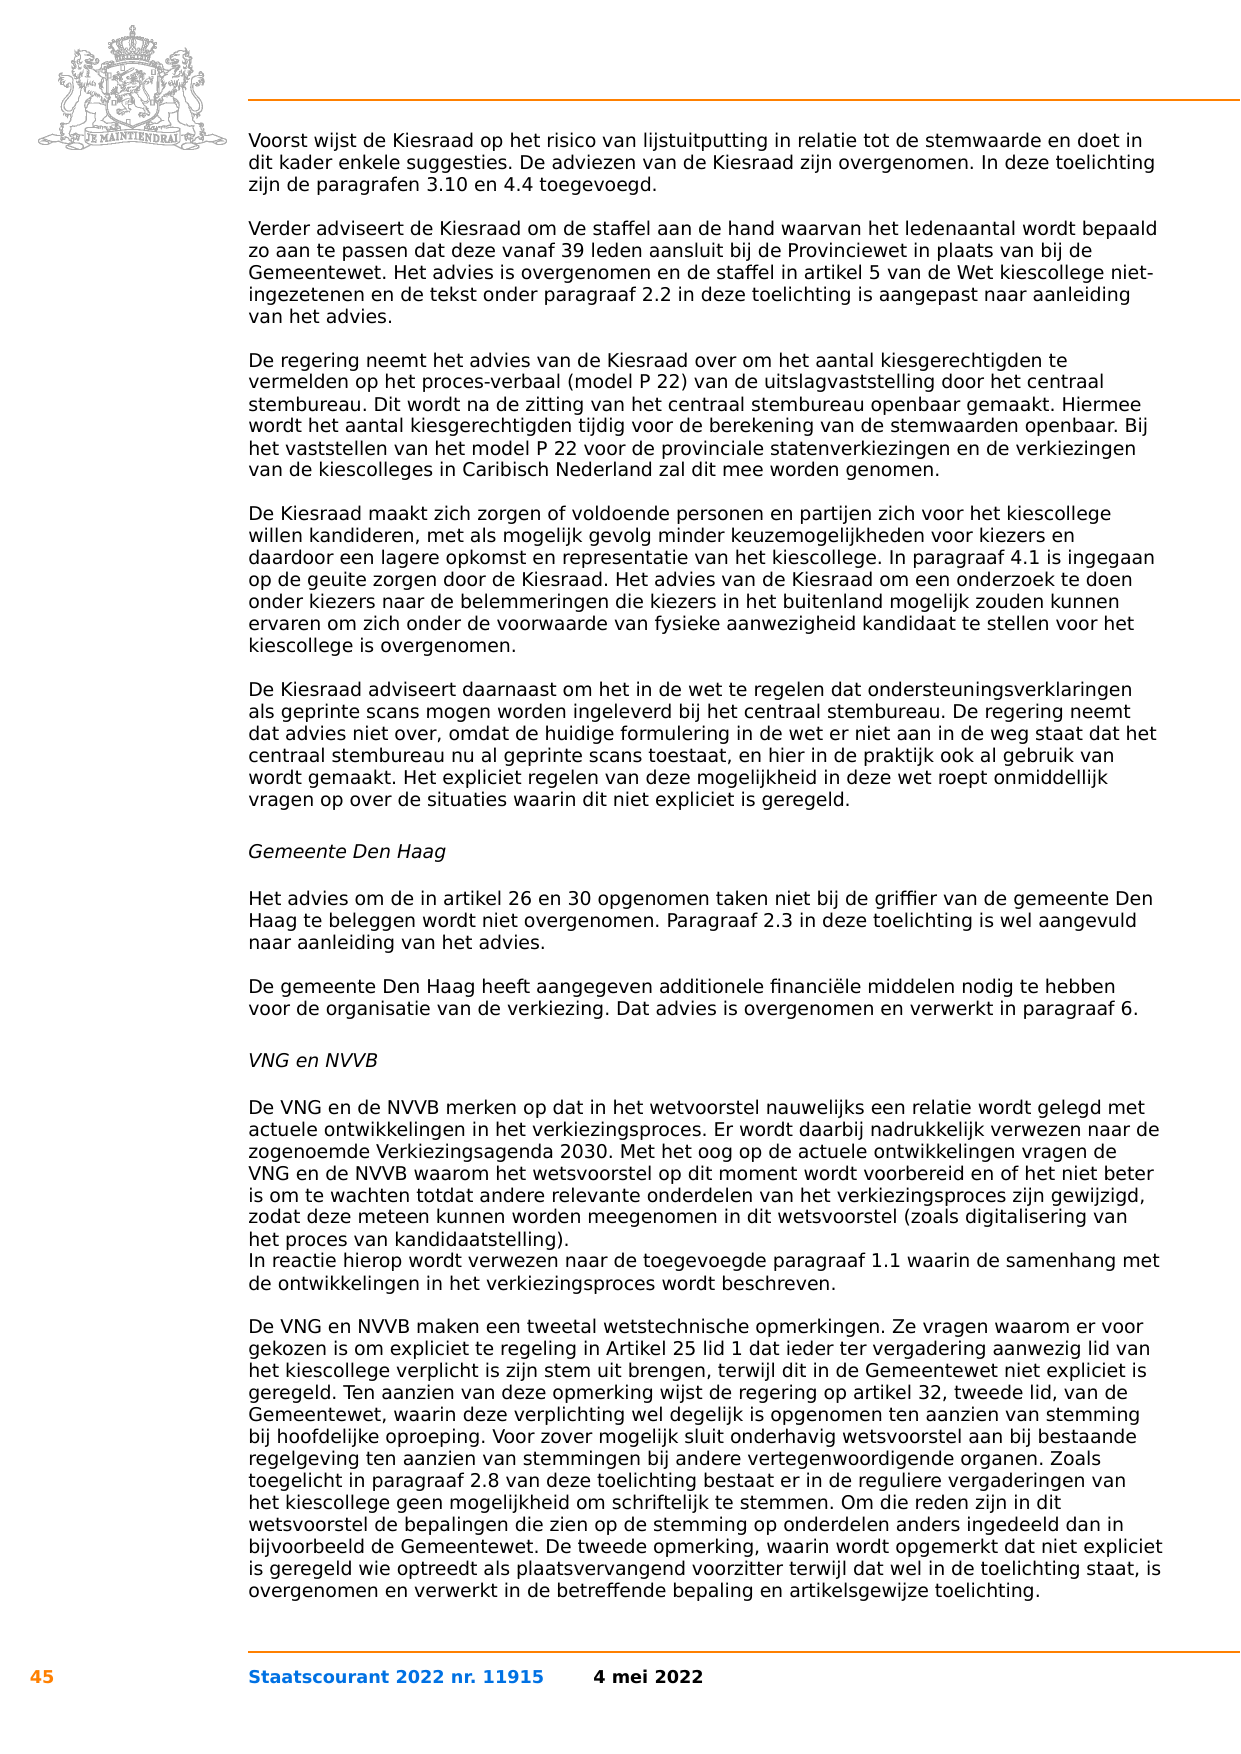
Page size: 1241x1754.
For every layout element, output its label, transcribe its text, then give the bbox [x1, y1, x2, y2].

text De regering neemt het advies van de Kiesraad over om het aantal kiesgerechtigden te vermelden op het proces-verbaal (model P 22) van de uitslagvaststelling door het centraal stembureau. Dit wordt na de zitting van het centraal stembureau openbaar gemaakt. Hiermee wordt het aantal kiesgerechtigden tijdig voor de berekening van de stemwaarden openbaar. Bij het vaststellen van het model P 22 voor de provinciale statenverkiezingen en de verkiezingen van de kiescolleges in Caribisch Nederland zal dit mee worden genomen. [248, 349, 1163, 481]
text De gemeente Den Haag heeft aangegeven additionele financiële middelen nodig te hebben voor de organisatie van de verkiezing. Dat advies is overgenomen en verwerkt in paragraaf 6. [248, 976, 1163, 1019]
subtitle Gemeente Den Haag [248, 841, 1163, 863]
text De Kiesraad adviseert daarnaast om het in de wet te regelen dat ondersteuningsverklaringen als geprinte scans mogen worden ingeleverd bij het centraal stembureau. De regering neemt dat advies niet over, omdat de huidige formulering in de wet er niet aan in de weg staat dat het centraal stembureau nu al geprinte scans toestaat, en hier in de praktijk ook al gebruik van wordt gemaakt. Het expliciet regelen van deze mogelijkheid in deze wet roept onmiddellijk vragen op over de situaties waarin dit niet expliciet is geregeld. [248, 679, 1163, 811]
picture [38, 25, 227, 150]
text De VNG en de NVVB merken op dat in het wetvoorstel nauwelijks een relatie wordt gelegd met actuele ontwikkelingen in het verkiezingsproces. Er wordt daarbij nadrukkelijk verwezen naar de zogenoemde Verkiezingsagenda 2030. Met het oog op de actuele ontwikkelingen vragen de VNG en de NVVB waarom het wetsvoorstel op dit moment wordt voorbereid en of het niet beter is om te wachten totdat andere relevante onderdelen van het verkiezingsproces zijn gewijzigd, zodat deze meteen kunnen worden meegenomen in dit wetsvoorstel (zoals digitalisering van het proces van kandidaatstelling). [248, 1097, 1163, 1250]
text In reactie hierop wordt verwezen naar de toegevoegde paragraaf 1.1 waarin de samenhang met de ontwikkelingen in het verkiezingsproces wordt beschreven. [248, 1250, 1163, 1294]
text Verder adviseert de Kiesraad om de staffel aan de hand waarvan het ledenaantal wordt bepaald zo aan te passen dat deze vanaf 39 leden aansluit bij de Provinciewet in plaats van bij de Gemeentewet. Het advies is overgenomen en de staffel in artikel 5 van de Wet kiescollege niet-ingezetenen en de tekst onder paragraaf 2.2 in deze toelichting is aangepast naar aanleiding van het advies. [248, 218, 1163, 328]
text Het advies om de in artikel 26 en 30 opgenomen taken niet bij de griffier van de gemeente Den Haag te beleggen wordt niet overgenomen. Paragraaf 2.3 in deze toelichting is wel aangevuld naar aanleiding van het advies. [248, 888, 1163, 954]
text De Kiesraad maakt zich zorgen of voldoende personen en partijen zich voor het kiescollege willen kandideren, met als mogelijk gevolg minder keuzemogelijkheden voor kiezers en daardoor een lagere opkomst en representatie van het kiescollege. In paragraaf 4.1 is ingegaan op de geuite zorgen door de Kiesraad. Het advies van de Kiesraad om een onderzoek te doen onder kiezers naar de belemmeringen die kiezers in het buitenland mogelijk zouden kunnen ervaren om zich onder de voorwaarde van fysieke aanwezigheid kandidaat te stellen voor het kiescollege is overgenomen. [248, 503, 1163, 657]
subtitle VNG en NVVB [248, 1049, 1163, 1072]
text De VNG en NVVB maken een tweetal wetstechnische opmerkingen. Ze vragen waarom er voor gekozen is om expliciet te regeling in Artikel 25 lid 1 dat ieder ter vergadering aanwezig lid van het kiescollege verplicht is zijn stem uit brengen, terwijl dit in de Gemeentewet niet expliciet is geregeld. Ten aanzien van deze opmerking wijst de regering op artikel 32, tweede lid, van de Gemeentewet, waarin deze verplichting wel degelijk is opgenomen ten aanzien van stemming bij hoofdelijke oproeping. Voor zover mogelijk sluit onderhavig wetsvoorstel aan bij bestaande regelgeving ten aanzien van stemmingen bij andere vertegenwoordigende organen. Zoals toegelicht in paragraaf 2.8 van deze toelichting bestaat er in de reguliere vergaderingen van het kiescollege geen mogelijkheid om schriftelijk te stemmen. Om die reden zijn in dit wetsvoorstel de bepalingen die zien op de stemming op onderdelen anders ingedeeld dan in bijvoorbeeld de Gemeentewet. De tweede opmerking, waarin wordt opgemerkt dat niet expliciet is geregeld wie optreedt als plaatsvervangend voorzitter terwijl dat wel in de toelichting staat, is overgenomen en verwerkt in de betreffende bepaling en artikelsgewijze toelichting. [248, 1316, 1163, 1602]
text Voorst wijst de Kiesraad op het risico van lijstuitputting in relatie tot de stemwaarde en doet in dit kader enkele suggesties. De adviezen van de Kiesraad zijn overgenomen. In deze toelichting zijn de paragrafen 3.10 en 4.4 toegevoegd. [248, 130, 1163, 196]
